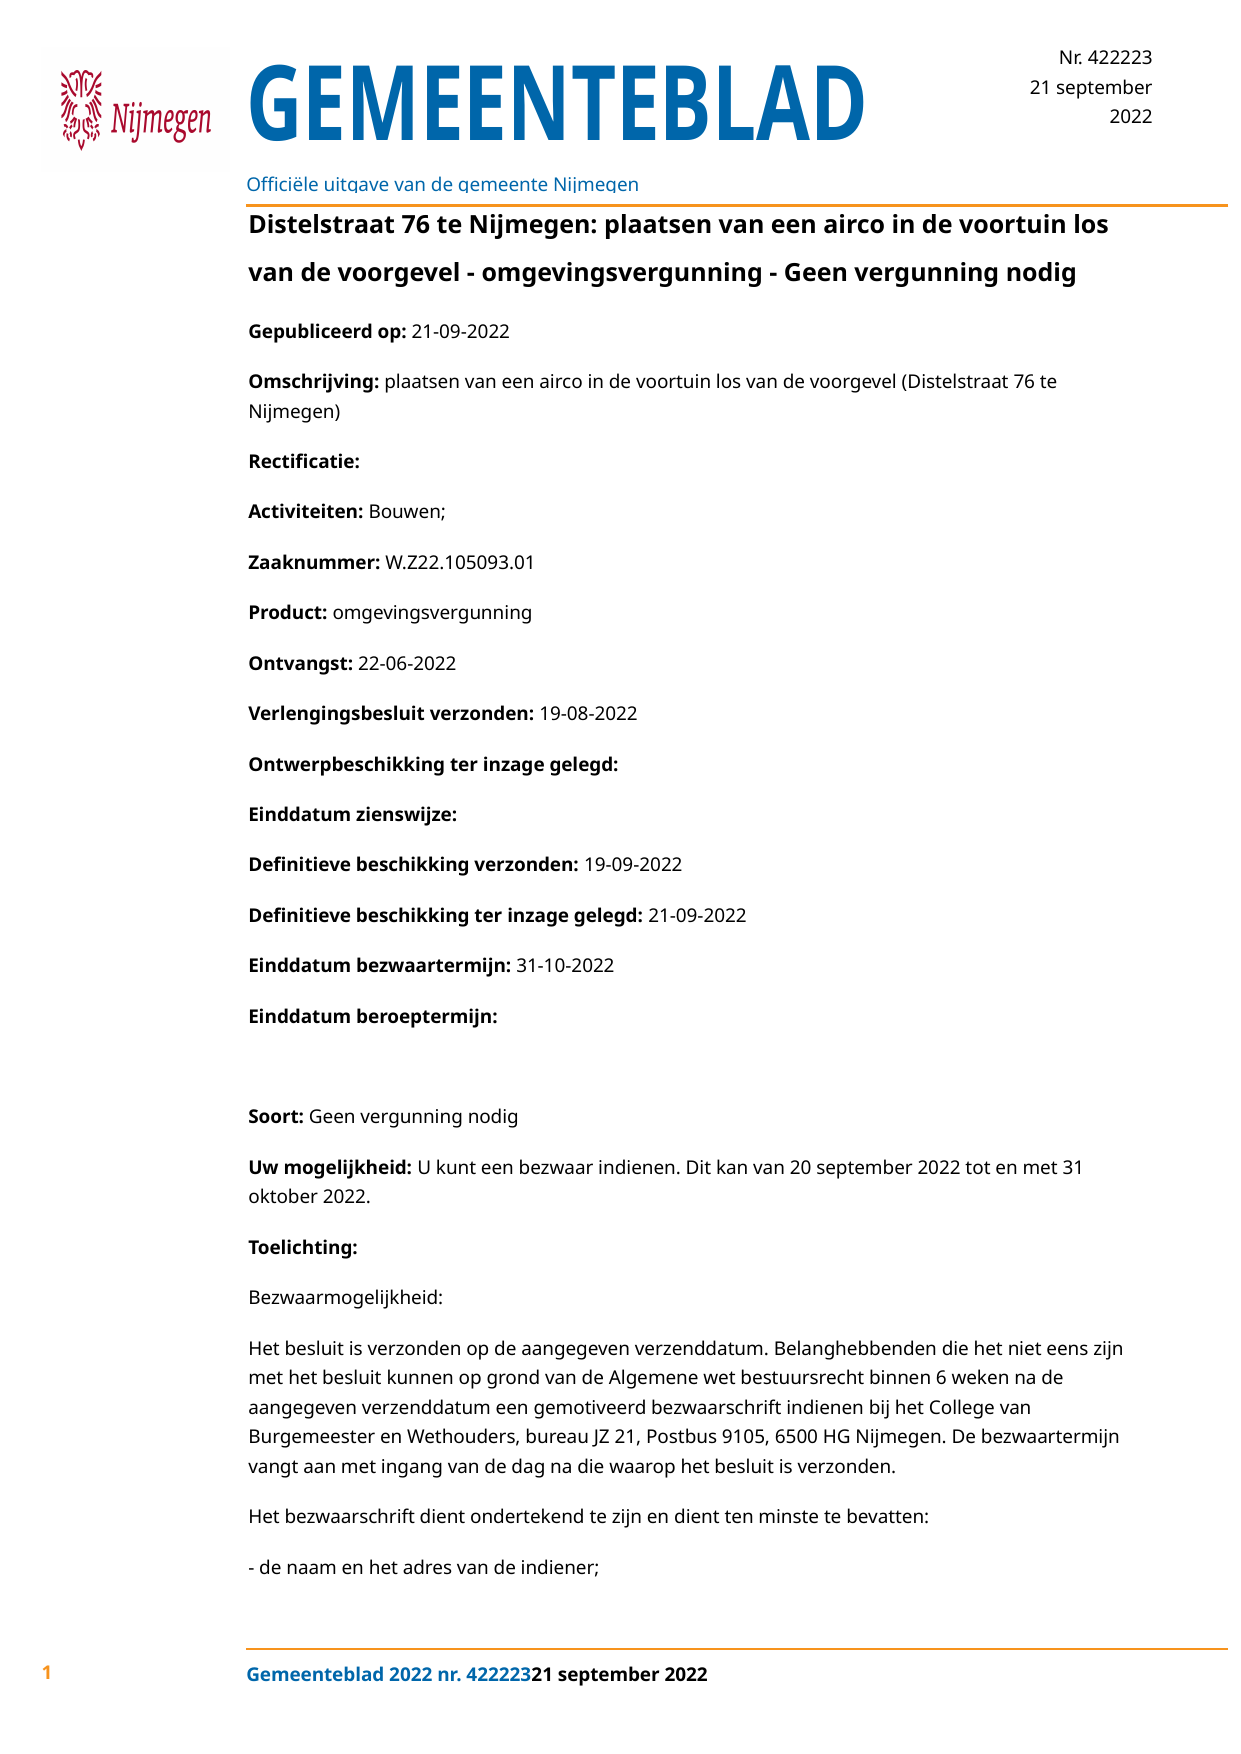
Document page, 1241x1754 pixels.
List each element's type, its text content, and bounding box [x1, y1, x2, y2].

text Rectificatie: [248, 448, 1152, 474]
text Uw mogelijkheid: U kunt een bezwaar indienen. Dit kan van 20 september 2022 tot en met 31 oktober 2022. [248, 1154, 1152, 1209]
text - de naam en het adres van de indiener; [248, 1554, 1152, 1580]
text Product: omgevingsvergunning [248, 599, 1152, 625]
text Einddatum beroeptermijn: [248, 1003, 1152, 1029]
text Definitieve beschikking verzonden: 19-09-2022 [248, 852, 1152, 877]
text Ontwerpbeschikking ter inzage gelegd: [248, 751, 1152, 777]
text Verlengingsbesluit verzonden: 19-08-2022 [248, 700, 1152, 726]
picture [41, 47, 231, 172]
text Distelstraat 76 te Nijmegen: plaatsen van een airco in de voortuin los van de voorgevel - omgevingsvergunning - Geen vergunning nodig [248, 207, 1152, 288]
text Bezwaarmogelijkheid: [248, 1284, 1152, 1310]
text Einddatum bezwaartermijn: 31-10-2022 [248, 952, 1152, 978]
text Het bezwaarschrift dient ondertekend te zijn en dient ten minste te bevatten: [248, 1504, 1152, 1529]
text Het besluit is verzonden op de aangegeven verzenddatum. Belanghebbenden die het niet eens zijn met het besluit kunnen op grond van de Algemene wet bestuursrecht binnen 6 weken na de aangegeven verzenddatum een gemotiveerd bezwaarschrift indienen bij het College van Burgemeester en Wethouders, bureau JZ 21, Postbus 9105, 6500 HG Nijmegen. De bezwaartermijn vangt aan met ingang van de dag na die waarop het besluit is verzonden. [248, 1335, 1152, 1479]
text Ontvangst: 22-06-2022 [248, 650, 1152, 676]
text Omschrijving: plaatsen van een airco in de voortuin los van de voorgevel (Distelstraat 76 te Nijmegen) [248, 368, 1152, 424]
text Zaaknummer: W.Z22.105093.01 [248, 549, 1152, 575]
text Definitieve beschikking ter inzage gelegd: 21-09-2022 [248, 902, 1152, 928]
text Soort: Geen vergunning nodig [248, 1104, 1152, 1129]
text Toelichting: [248, 1234, 1152, 1260]
text Activiteiten: Bouwen; [248, 499, 1152, 524]
text Gepubliceerd op: 21-09-2022 [248, 318, 1152, 344]
text Einddatum zienswijze: [248, 801, 1152, 827]
